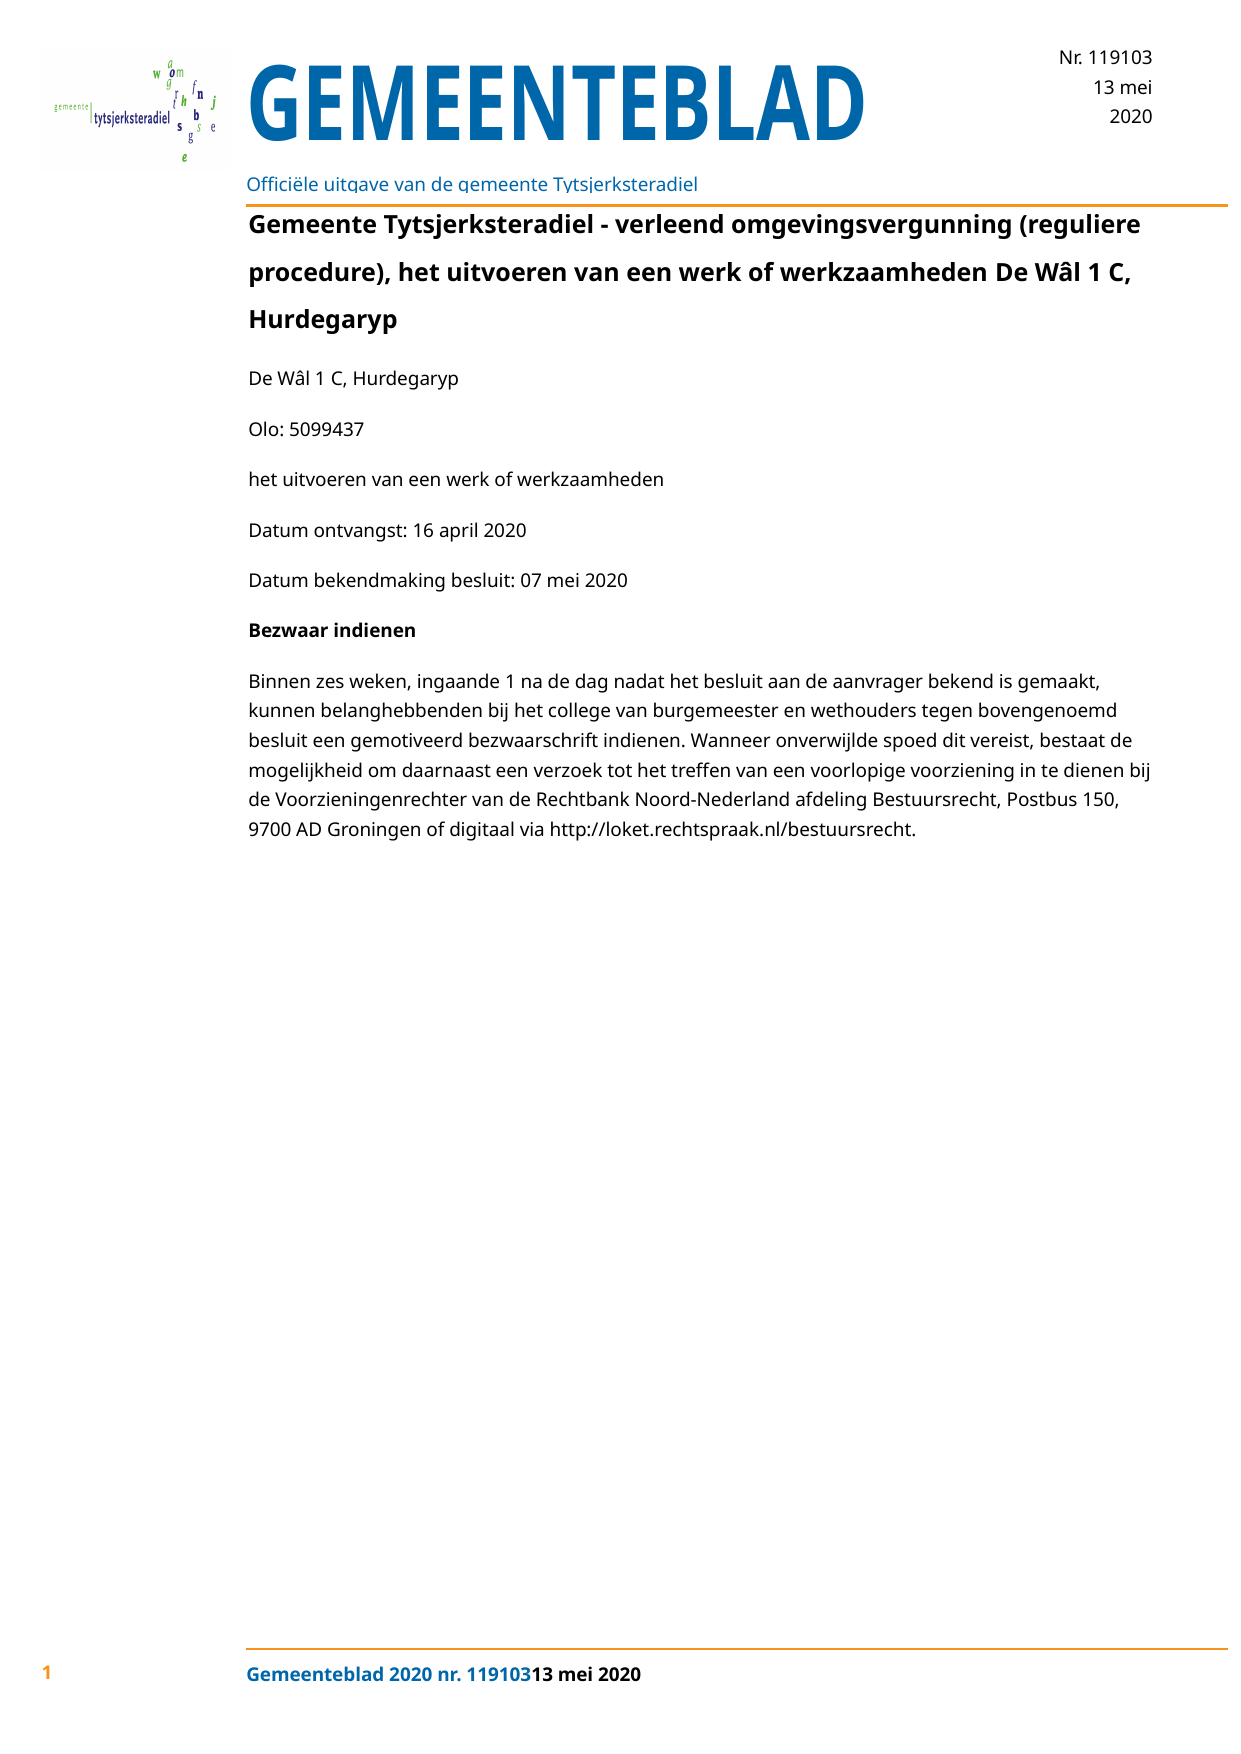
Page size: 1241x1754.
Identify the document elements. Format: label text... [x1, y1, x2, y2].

text Gemeente Tytsjerksteradiel - verleend omgevingsvergunning (reguliere procedure), het uitvoeren van een werk of werkzaamheden De Wâl 1 C, Hurdegaryp [248, 207, 1152, 336]
text De Wâl 1 C, Hurdegaryp [248, 366, 1152, 391]
text Datum bekendmaking besluit: 07 mei 2020 [248, 567, 1152, 593]
text Bezwaar indienen [248, 618, 1152, 643]
text Binnen zes weken, ingaande 1 na de dag nadat het besluit aan de aanvrager bekend is gemaakt, kunnen belanghebbenden bij het college van burgemeester en wethouders tegen bovengenoemd besluit een gemotiveerd bezwaarschrift indienen. Wanneer onverwijlde spoed dit vereist, bestaat de mogelijkheid om daarnaast een verzoek tot het treffen van een voorlopige voorziening in te dienen bij de Voorzieningenrechter van de Rechtbank Noord-Nederland afdeling Bestuursrecht, Postbus 150, 9700 AD Groningen of digitaal via http://loket.rechtspraak.nl/bestuursrecht. [248, 668, 1152, 842]
text Datum ontvangst: 16 april 2020 [248, 517, 1152, 542]
text Olo: 5099437 [248, 416, 1152, 442]
picture [41, 47, 231, 172]
text het uitvoeren van een werk of werkzaamheden [248, 466, 1152, 492]
